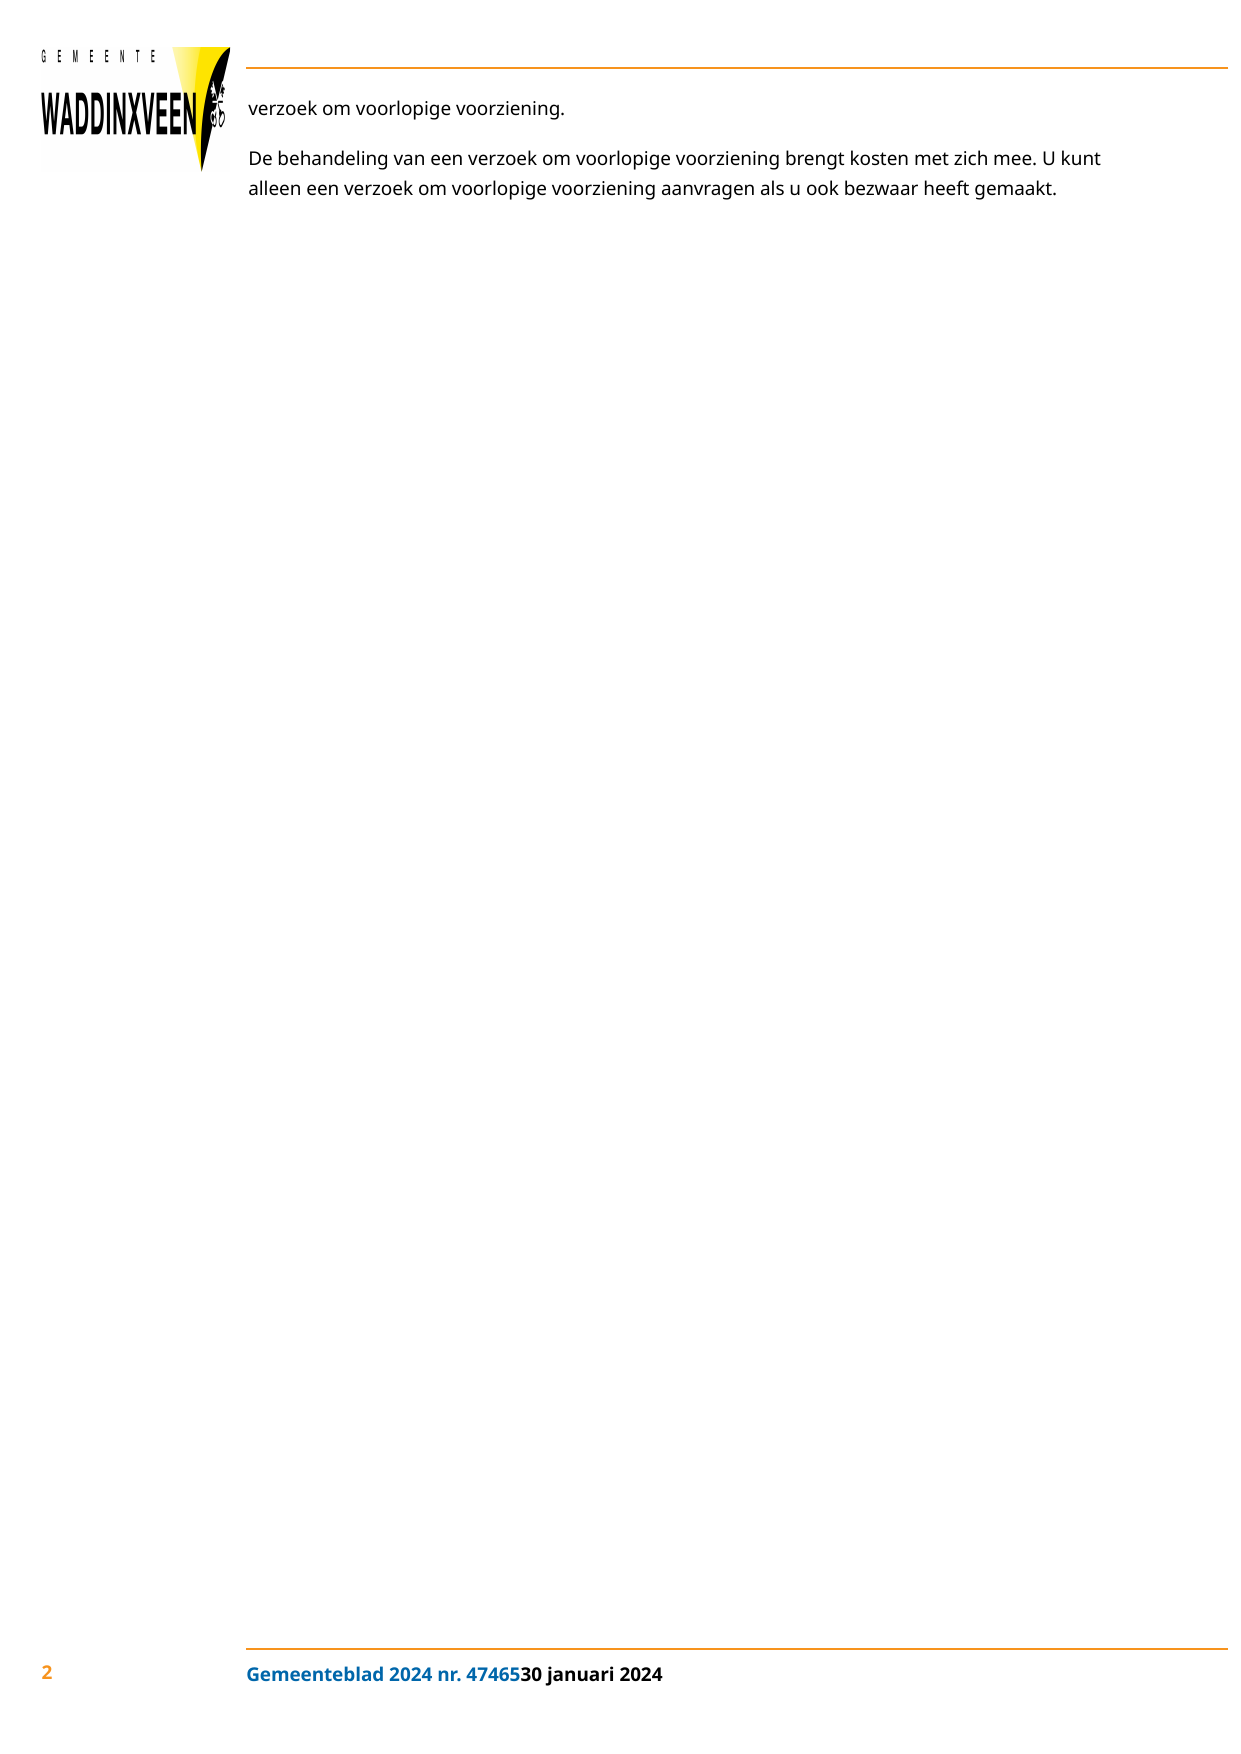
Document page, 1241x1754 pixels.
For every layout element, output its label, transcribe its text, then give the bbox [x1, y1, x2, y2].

picture [41, 47, 231, 172]
text De behandeling van een verzoek om voorlopige voorziening brengt kosten met zich mee. U kunt alleen een verzoek om voorlopige voorziening aanvragen als u ook bezwaar heeft gemaakt. [248, 145, 1152, 201]
text verzoek om voorlopige voorziening. [248, 95, 1152, 121]
